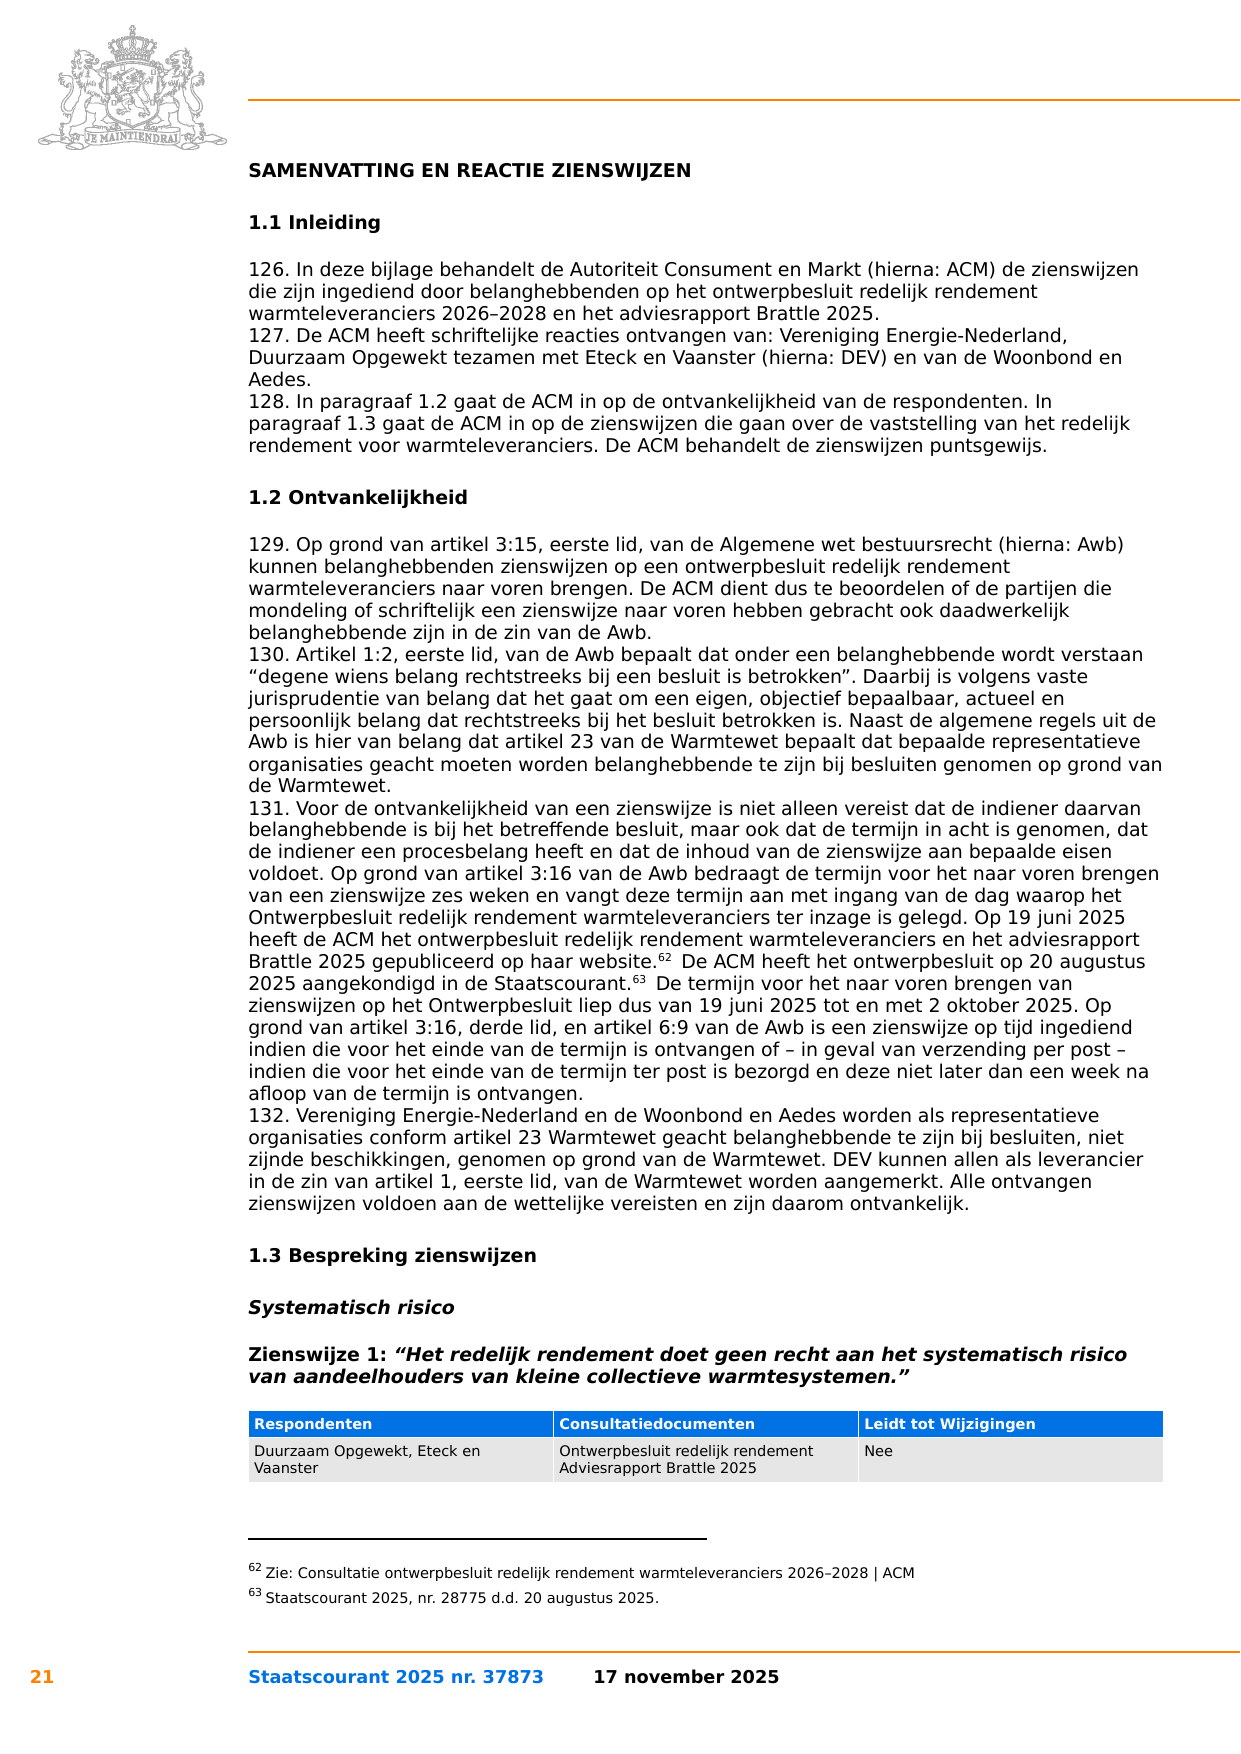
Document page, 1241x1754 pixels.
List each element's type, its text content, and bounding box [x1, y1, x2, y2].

picture [38, 25, 227, 150]
table_header Consultatiedocumenten [554, 1411, 858, 1437]
table_cell Ontwerpbesluit redelijk rendement Adviesrapport Brattle 2025 [554, 1438, 858, 1482]
text Staatscourant 2025, nr. 28775 d.d. 20 augustus 2025. [248, 1586, 1163, 1608]
table_cell Duurzaam Opgewekt, Eteck en Vaanster [249, 1438, 553, 1482]
text 128. In paragraaf 1.2 gaat de ACM in op de ontvankelijkheid van de respondenten. In paragraaf 1.3 gaat de ACM in op de zienswijzen die gaan over de vaststelling van het redelijk rendement voor warmteleveranciers. De ACM behandelt de zienswijzen puntsgewijs. [248, 391, 1163, 457]
text 132. Vereniging Energie-Nederland en de Woonbond en Aedes worden als representatieve organisaties conform artikel 23 Warmtewet geacht belanghebbende te zijn bij besluiten, niet zijnde beschikkingen, genomen op grond van de Warmtewet. DEV kunnen allen als leverancier in de zin van artikel 1, eerste lid, van de Warmtewet worden aangemerkt. Alle ontvangen zienswijzen voldoen aan de wettelijke vereisten en zijn daarom ontvankelijk. [248, 1105, 1163, 1215]
table_header Respondenten [249, 1411, 553, 1437]
text 126. In deze bijlage behandelt de Autoriteit Consument en Markt (hierna: ACM) de zienswijzen die zijn ingediend door belanghebbenden op het ontwerpbesluit redelijk rendement warmteleveranciers 2026–2028 en het adviesrapport Brattle 2025. [248, 259, 1163, 325]
text 130. Artikel 1:2, eerste lid, van de Awb bepaalt dat onder een belanghebbende wordt verstaan “degene wiens belang rechtstreeks bij een besluit is betrokken”. Daarbij is volgens vaste jurisprudentie van belang dat het gaat om een eigen, objectief bepaalbaar, actueel en persoonlijk belang dat rechtstreeks bij het besluit betrokken is. Naast de algemene regels uit de Awb is hier van belang dat artikel 23 van de Warmtewet bepaalt dat bepaalde representatieve organisaties geacht moeten worden belanghebbende te zijn bij besluiten genomen op grond van de Warmtewet. [248, 643, 1163, 797]
subtitle 1.1 Inleiding [248, 212, 1163, 234]
subtitle Systematisch risico [248, 1297, 1163, 1319]
text 127. De ACM heeft schriftelijke reacties ontvangen van: Vereniging Energie-Nederland, Duurzaam Opgewekt tezamen met Eteck en Vaanster (hierna: DEV) en van de Woonbond en Aedes. [248, 325, 1163, 391]
text Zie: Consultatie ontwerpbesluit redelijk rendement warmteleveranciers 2026–2028 | ACM [248, 1561, 1163, 1583]
subtitle Zienswijze 1: “Het redelijk rendement doet geen recht aan het systematisch risico van aandeelhouders van kleine collectieve warmtesystemen.” [248, 1344, 1163, 1388]
text 131. Voor de ontvankelijkheid van een zienswijze is niet alleen vereist dat de indiener daarvan belanghebbende is bij het betreffende besluit, maar ook dat de termijn in acht is genomen, dat de indiener een procesbelang heeft en dat de inhoud van de zienswijze aan bepaalde eisen voldoet. Op grond van artikel 3:16 van de Awb bedraagt de termijn voor het naar voren brengen van een zienswijze zes weken en vangt deze termijn aan met ingang van de dag waarop het Ontwerpbesluit redelijk rendement warmteleveranciers ter inzage is gelegd. Op 19 juni 2025 heeft de ACM het ontwerpbesluit redelijk rendement warmteleveranciers en het adviesrapport Brattle 2025 gepubliceerd op haar website. De ACM heeft het ontwerpbesluit op 20 augustus 2025 aangekondigd in de Staatscourant. De termijn voor het naar voren brengen van zienswijzen op het Ontwerpbesluit liep dus van 19 juni 2025 tot en met 2 oktober 2025. Op grond van artikel 3:16, derde lid, en artikel 6:9 van de Awb is een zienswijze op tijd ingediend indien die voor het einde van de termijn is ontvangen of – in geval van verzending per post – indien die voor het einde van de termijn ter post is bezorgd en deze niet later dan een week na afloop van de termijn is ontvangen. [248, 797, 1163, 1105]
table_cell Nee [859, 1438, 1163, 1482]
table_header Leidt tot Wijzigingen [859, 1411, 1163, 1437]
text 129. Op grond van artikel 3:15, eerste lid, van de Algemene wet bestuursrecht (hierna: Awb) kunnen belanghebbenden zienswijzen op een ontwerpbesluit redelijk rendement warmteleveranciers naar voren brengen. De ACM dient dus te beoordelen of de partijen die mondeling of schriftelijk een zienswijze naar voren hebben gebracht ook daadwerkelijk belanghebbende zijn in de zin van de Awb. [248, 534, 1163, 643]
subtitle SAMENVATTING EN REACTIE ZIENSWIJZEN [248, 160, 1163, 182]
subtitle 1.2 Ontvankelijkheid [248, 487, 1163, 509]
subtitle 1.3 Bespreking zienswijzen [248, 1245, 1163, 1267]
